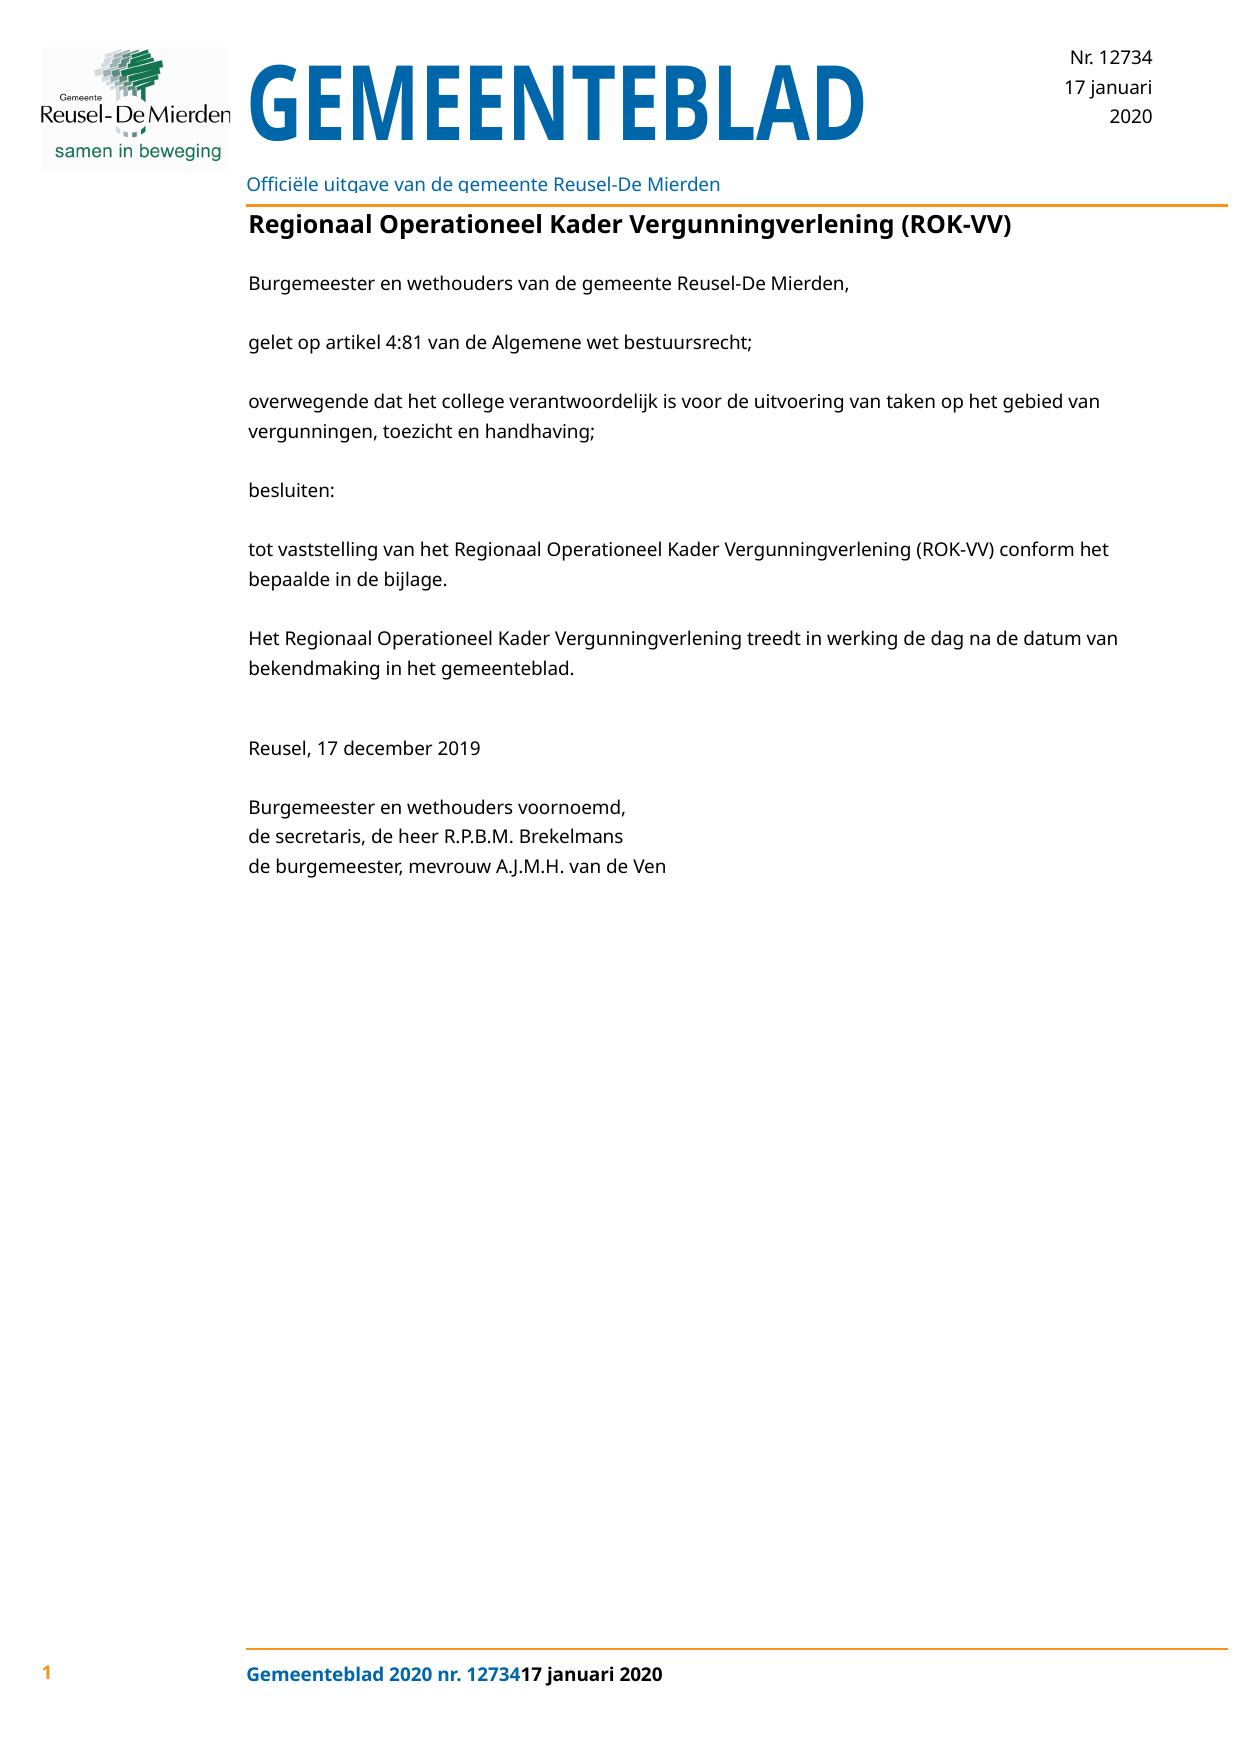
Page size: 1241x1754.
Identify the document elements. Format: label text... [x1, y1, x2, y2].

text tot vaststelling van het Regionaal Operationeel Kader Vergunningverlening (ROK-VV) conform het bepaalde in de bijlage. [248, 537, 1152, 592]
text de secretaris, de heer R.P.B.M. Brekelmans [248, 823, 1152, 849]
text de burgemeester, mevrouw A.J.M.H. van de Ven [248, 853, 1152, 879]
text gelet op artikel 4:81 van de Algemene wet bestuursrecht; [248, 329, 1152, 355]
picture [41, 47, 231, 172]
text Burgemeester en wethouders van de gemeente Reusel-De Mierden, [248, 270, 1152, 296]
text Reusel, 17 december 2019 [248, 735, 1152, 761]
text Burgemeester en wethouders voornoemd, [248, 794, 1152, 820]
text besluiten: [248, 477, 1152, 503]
text Regionaal Operationeel Kader Vergunningverlening (ROK-VV) [248, 207, 1152, 241]
text Het Regionaal Operationeel Kader Vergunningverlening treedt in werking de dag na de datum van bekendmaking in het gemeenteblad. [248, 625, 1152, 681]
text overwegende dat het college verantwoordelijk is voor de uitvoering van taken op het gebied van vergunningen, toezicht en handhaving; [248, 389, 1152, 444]
